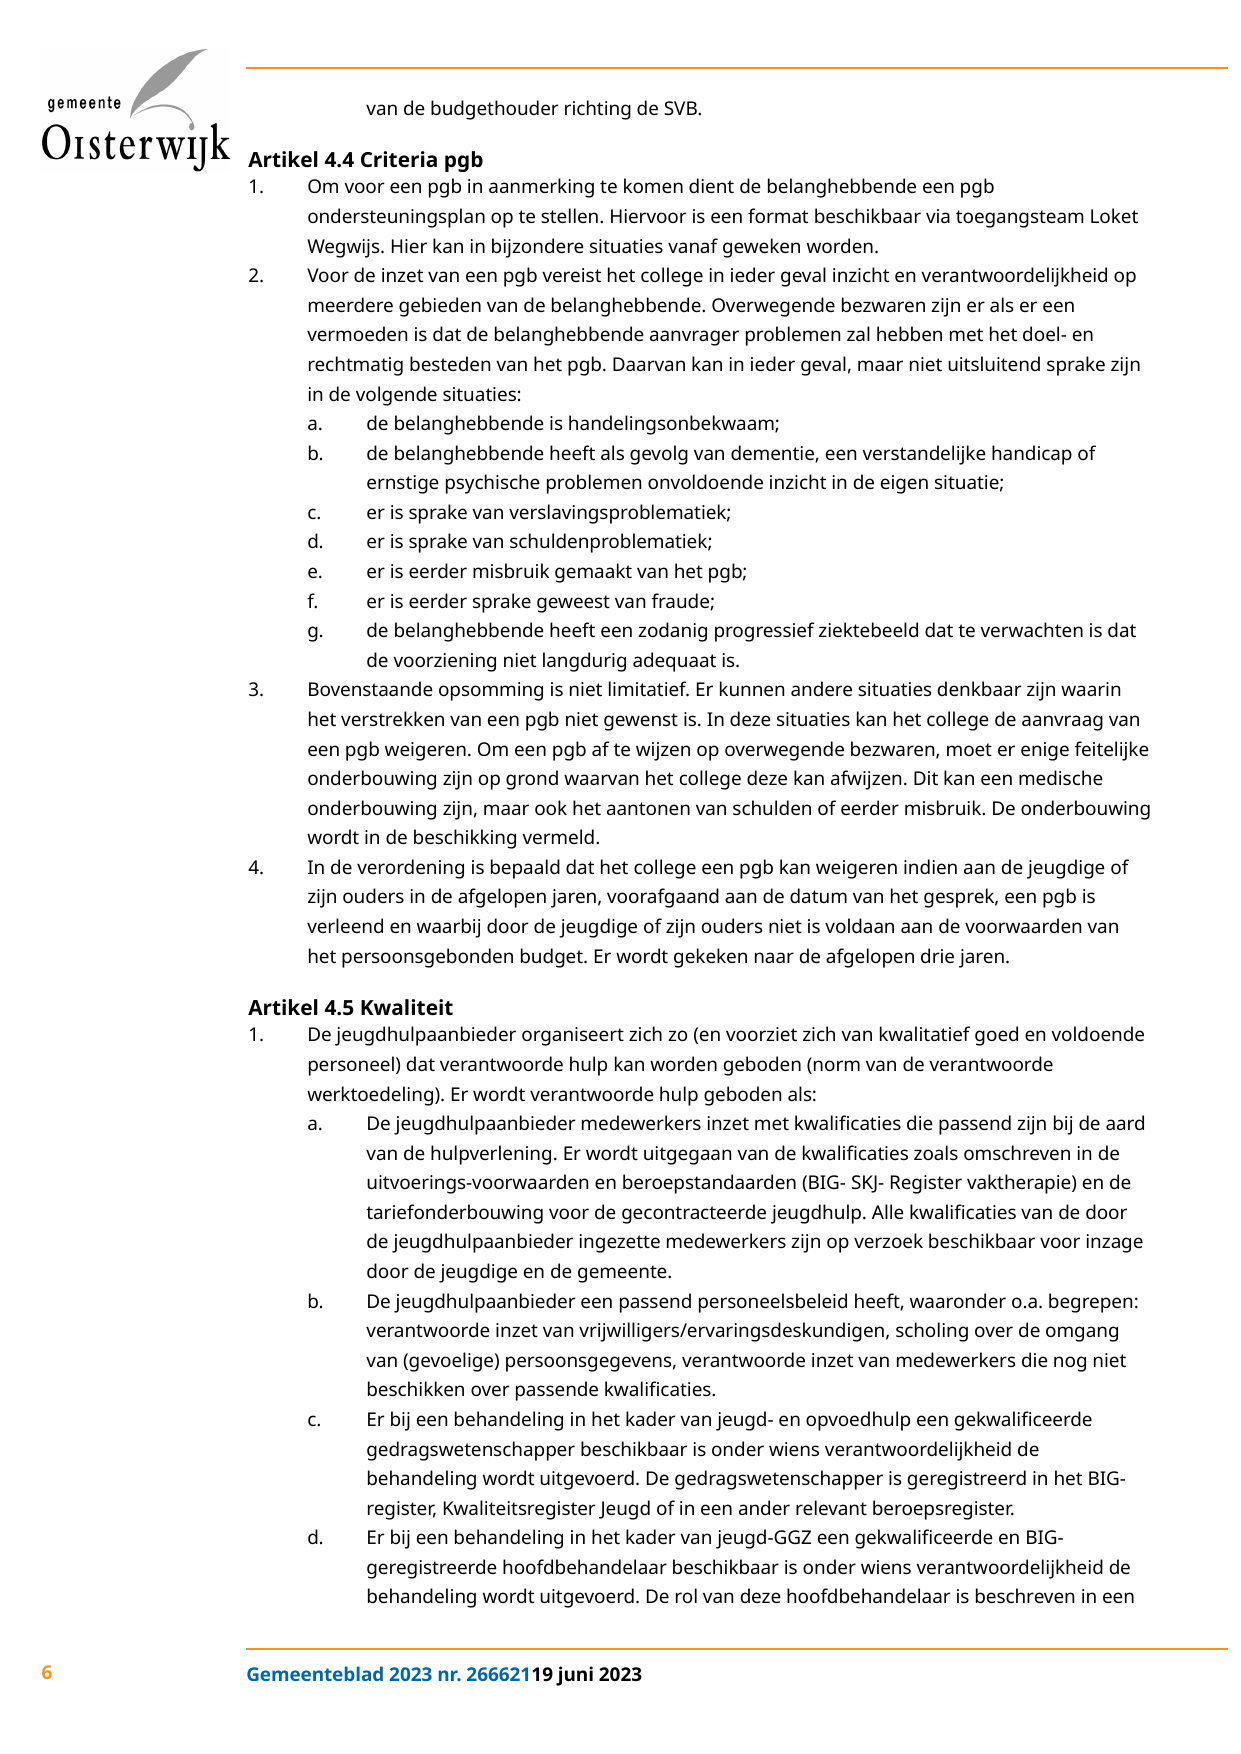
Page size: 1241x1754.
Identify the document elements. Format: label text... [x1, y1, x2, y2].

list er is eerder misbruik gemaakt van het pgb; [307, 558, 1152, 584]
list de belanghebbende is handelingsonbekwaam; [307, 410, 1152, 436]
list In de verordening is bepaald dat het college een pgb kan weigeren indien aan de jeugdige of zijn ouders in de afgelopen jaren, voorafgaand aan de datum van het gesprek, een pgb is verleend en waarbij door de jeugdige of zijn ouders niet is voldaan aan de voorwaarden van het persoonsgebonden budget. Er wordt gekeken naar de afgelopen drie jaren. [248, 854, 1152, 968]
list Om voor een pgb in aanmerking te komen dient de belanghebbende een pgb ondersteuningsplan op te stellen. Hiervoor is een format beschikbaar via toegangsteam Loket Wegwijs. Hier kan in bijzondere situaties vanaf geweken worden. [248, 174, 1152, 258]
list Er bij een behandeling in het kader van jeugd-GGZ een gekwalificeerde en BIG- geregistreerde hoofdbehandelaar beschikbaar is onder wiens verantwoordelijkheid de behandeling wordt uitgevoerd. De rol van deze hoofdbehandelaar is beschreven in een [307, 1524, 1152, 1609]
list De jeugdhulpaanbieder een passend personeelsbeleid heeft, waaronder o.a. begrepen: verantwoorde inzet van vrijwilligers/ervaringsdeskundigen, scholing over de omgang van (gevoelige) persoonsgegevens, verantwoorde inzet van medewerkers die nog niet beschikken over passende kwalificaties. [307, 1288, 1152, 1402]
list De jeugdhulpaanbieder organiseert zich zo (en voorziet zich van kwalitatief goed en voldoende personeel) dat verantwoorde hulp kan worden geboden (norm van de verantwoorde werktoedeling). Er wordt verantwoorde hulp geboden als: [248, 1022, 1152, 1107]
list er is sprake van schuldenproblematiek; [307, 529, 1152, 554]
list de belanghebbende heeft een zodanig progressief ziektebeeld dat te verwachten is dat de voorziening niet langdurig adequaat is. [307, 617, 1152, 673]
list de belanghebbende heeft als gevolg van dementie, een verstandelijke handicap of ernstige psychische problemen onvoldoende inzicht in de eigen situatie; [307, 440, 1152, 495]
list er is sprake van verslavingsproblematiek; [307, 499, 1152, 525]
list er is eerder sprake geweest van fraude; [307, 588, 1152, 613]
list Er bij een behandeling in het kader van jeugd- en opvoedhulp een gekwalificeerde gedragswetenschapper beschikbaar is onder wiens verantwoordelijkheid de behandeling wordt uitgevoerd. De gedragswetenschapper is geregistreerd in het BIG-register, Kwaliteitsregister Jeugd of in een ander relevant beroepsregister. [307, 1406, 1152, 1521]
picture [41, 47, 231, 172]
list De jeugdhulpaanbieder medewerkers inzet met kwalificaties die passend zijn bij de aard van de hulpverlening. Er wordt uitgegaan van de kwalificaties zoals omschreven in de uitvoerings-voorwaarden en beroepstandaarden (BIG- SKJ- Register vaktherapie) en de tariefonderbouwing voor de gecontracteerde jeugdhulp. Alle kwalificaties van de door de jeugdhulpaanbieder ingezette medewerkers zijn op verzoek beschikbaar voor inzage door de jeugdige en de gemeente. [307, 1110, 1152, 1284]
text Artikel 4.4 Criteria pgb [248, 145, 1152, 174]
text Artikel 4.5 Kwaliteit [248, 993, 1152, 1022]
list Voor de inzet van een pgb vereist het college in ieder geval inzicht en verantwoordelijkheid op meerdere gebieden van de belanghebbende. Overwegende bezwaren zijn er als er een vermoeden is dat de belanghebbende aanvrager problemen zal hebben met het doel- en rechtmatig besteden van het pgb. Daarvan kan in ieder geval, maar niet uitsluitend sprake zijn in de volgende situaties: [248, 262, 1152, 406]
list van de budgethouder richting de SVB. [307, 95, 1152, 121]
list Bovenstaande opsomming is niet limitatief. Er kunnen andere situaties denkbaar zijn waarin het verstrekken van een pgb niet gewenst is. In deze situaties kan het college de aanvraag van een pgb weigeren. Om een pgb af te wijzen op overwegende bezwaren, moet er enige feitelijke onderbouwing zijn op grond waarvan het college deze kan afwijzen. Dit kan een medische onderbouwing zijn, maar ook het aantonen van schulden of eerder misbruik. De onderbouwing wordt in de beschikking vermeld. [248, 677, 1152, 850]
